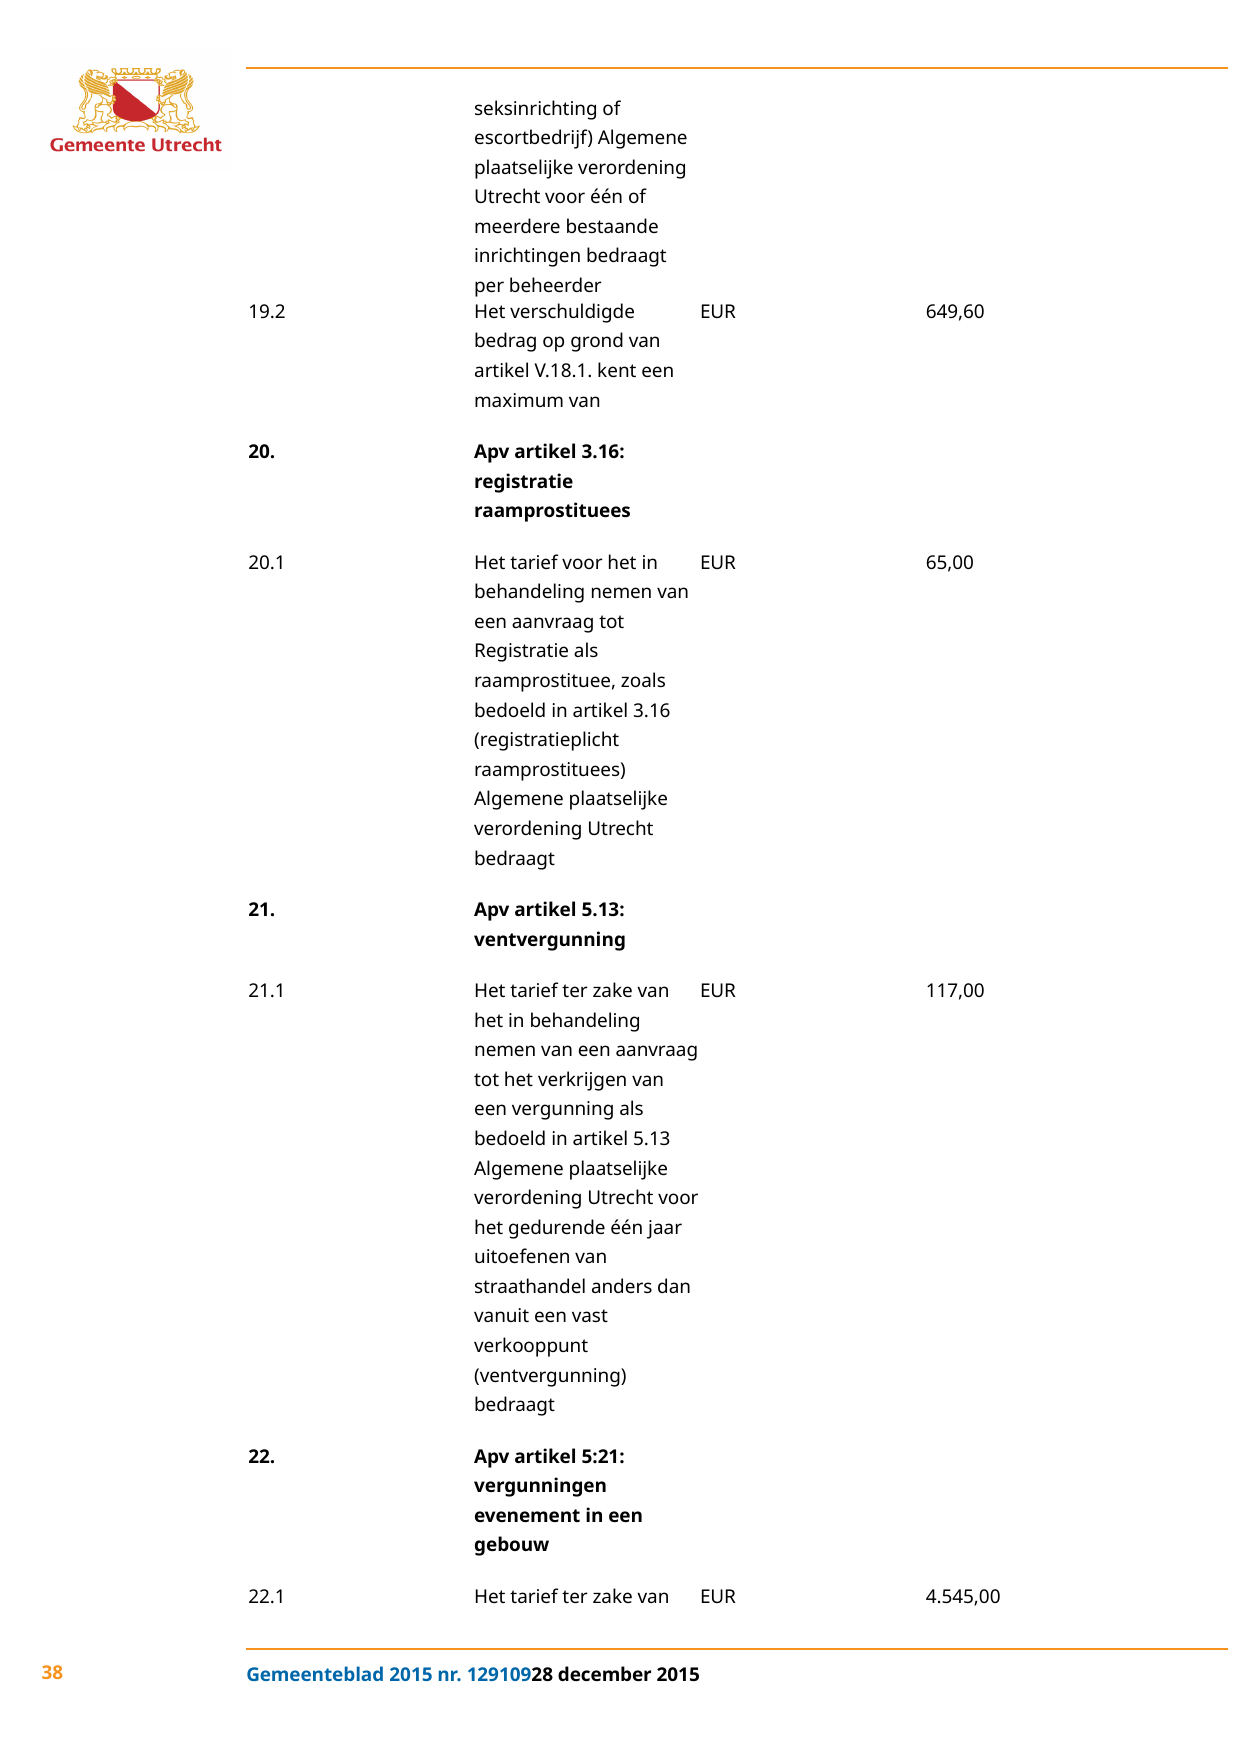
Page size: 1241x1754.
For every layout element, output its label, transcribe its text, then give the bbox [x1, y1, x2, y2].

table_cell 65,00 [926, 549, 1152, 870]
table_cell EUR [700, 298, 926, 412]
table_cell [700, 951, 926, 977]
table_cell Het tarief ter zake van [474, 1583, 700, 1609]
table_cell [700, 1417, 926, 1443]
table_cell 21. [248, 896, 474, 951]
table_cell [248, 413, 474, 438]
table_cell [700, 1557, 926, 1583]
table_cell [926, 95, 1152, 298]
table_cell EUR [700, 549, 926, 870]
table_cell Het tarief voor het in behandeling nemen van een aanvraag tot Registratie als raamprostituee, zoals bedoeld in artikel 3.16 (registratieplicht raamprostituees) Algemene plaatselijke verordening Utrecht bedraagt [474, 549, 700, 870]
table_cell [248, 523, 474, 549]
table_cell [474, 413, 700, 438]
table_cell [474, 1557, 700, 1583]
table_cell [926, 951, 1152, 977]
table_cell [248, 951, 474, 977]
table_cell [248, 95, 474, 298]
table_cell 22. [248, 1443, 474, 1557]
table_cell [248, 1417, 474, 1443]
table_cell [474, 1417, 700, 1443]
table_cell 649,60 [926, 298, 1152, 412]
table_cell [926, 870, 1152, 896]
table_cell [700, 896, 926, 951]
table_cell 4.545,00 [926, 1583, 1152, 1609]
table_cell EUR [700, 1583, 926, 1609]
table_cell [926, 896, 1152, 951]
table_cell seksinrichting of escortbedrijf) Algemene plaatselijke verordening Utrecht voor één of meerdere bestaande inrichtingen bedraagt per beheerder [474, 95, 700, 298]
table_cell [926, 1417, 1152, 1443]
table_cell EUR [700, 977, 926, 1417]
table_cell 117,00 [926, 977, 1152, 1417]
table_cell [926, 413, 1152, 438]
table_cell [474, 523, 700, 549]
picture [41, 47, 231, 172]
table_cell [700, 413, 926, 438]
table_cell [700, 95, 926, 298]
table_cell 22.1 [248, 1583, 474, 1609]
table_cell [700, 870, 926, 896]
table_cell [700, 1443, 926, 1557]
table_cell [248, 870, 474, 896]
table_cell [474, 951, 700, 977]
table_cell [926, 1557, 1152, 1583]
table_cell [474, 870, 700, 896]
table_cell 21.1 [248, 977, 474, 1417]
table_cell Apv artikel 5:21: vergunningen evenement in een gebouw [474, 1443, 700, 1557]
table_cell [700, 438, 926, 523]
table_cell Het verschuldigde bedrag op grond van artikel V.18.1. kent een maximum van [474, 298, 700, 412]
table_cell Het tarief ter zake van het in behandeling nemen van een aanvraag tot het verkrijgen van een vergunning als bedoeld in artikel 5.13 Algemene plaatselijke verordening Utrecht voor het gedurende één jaar uitoefenen van straathandel anders dan vanuit een vast verkooppunt (ventvergunning) bedraagt [474, 977, 700, 1417]
table_cell [926, 438, 1152, 523]
table_cell Apv artikel 3.16: registratie raamprostituees [474, 438, 700, 523]
table_cell 20. [248, 438, 474, 523]
table_cell [926, 1443, 1152, 1557]
table_cell 20.1 [248, 549, 474, 870]
table_cell [248, 1557, 474, 1583]
table_cell [926, 523, 1152, 549]
table_cell Apv artikel 5.13: ventvergunning [474, 896, 700, 951]
table_cell [700, 523, 926, 549]
table_cell 19.2 [248, 298, 474, 412]
